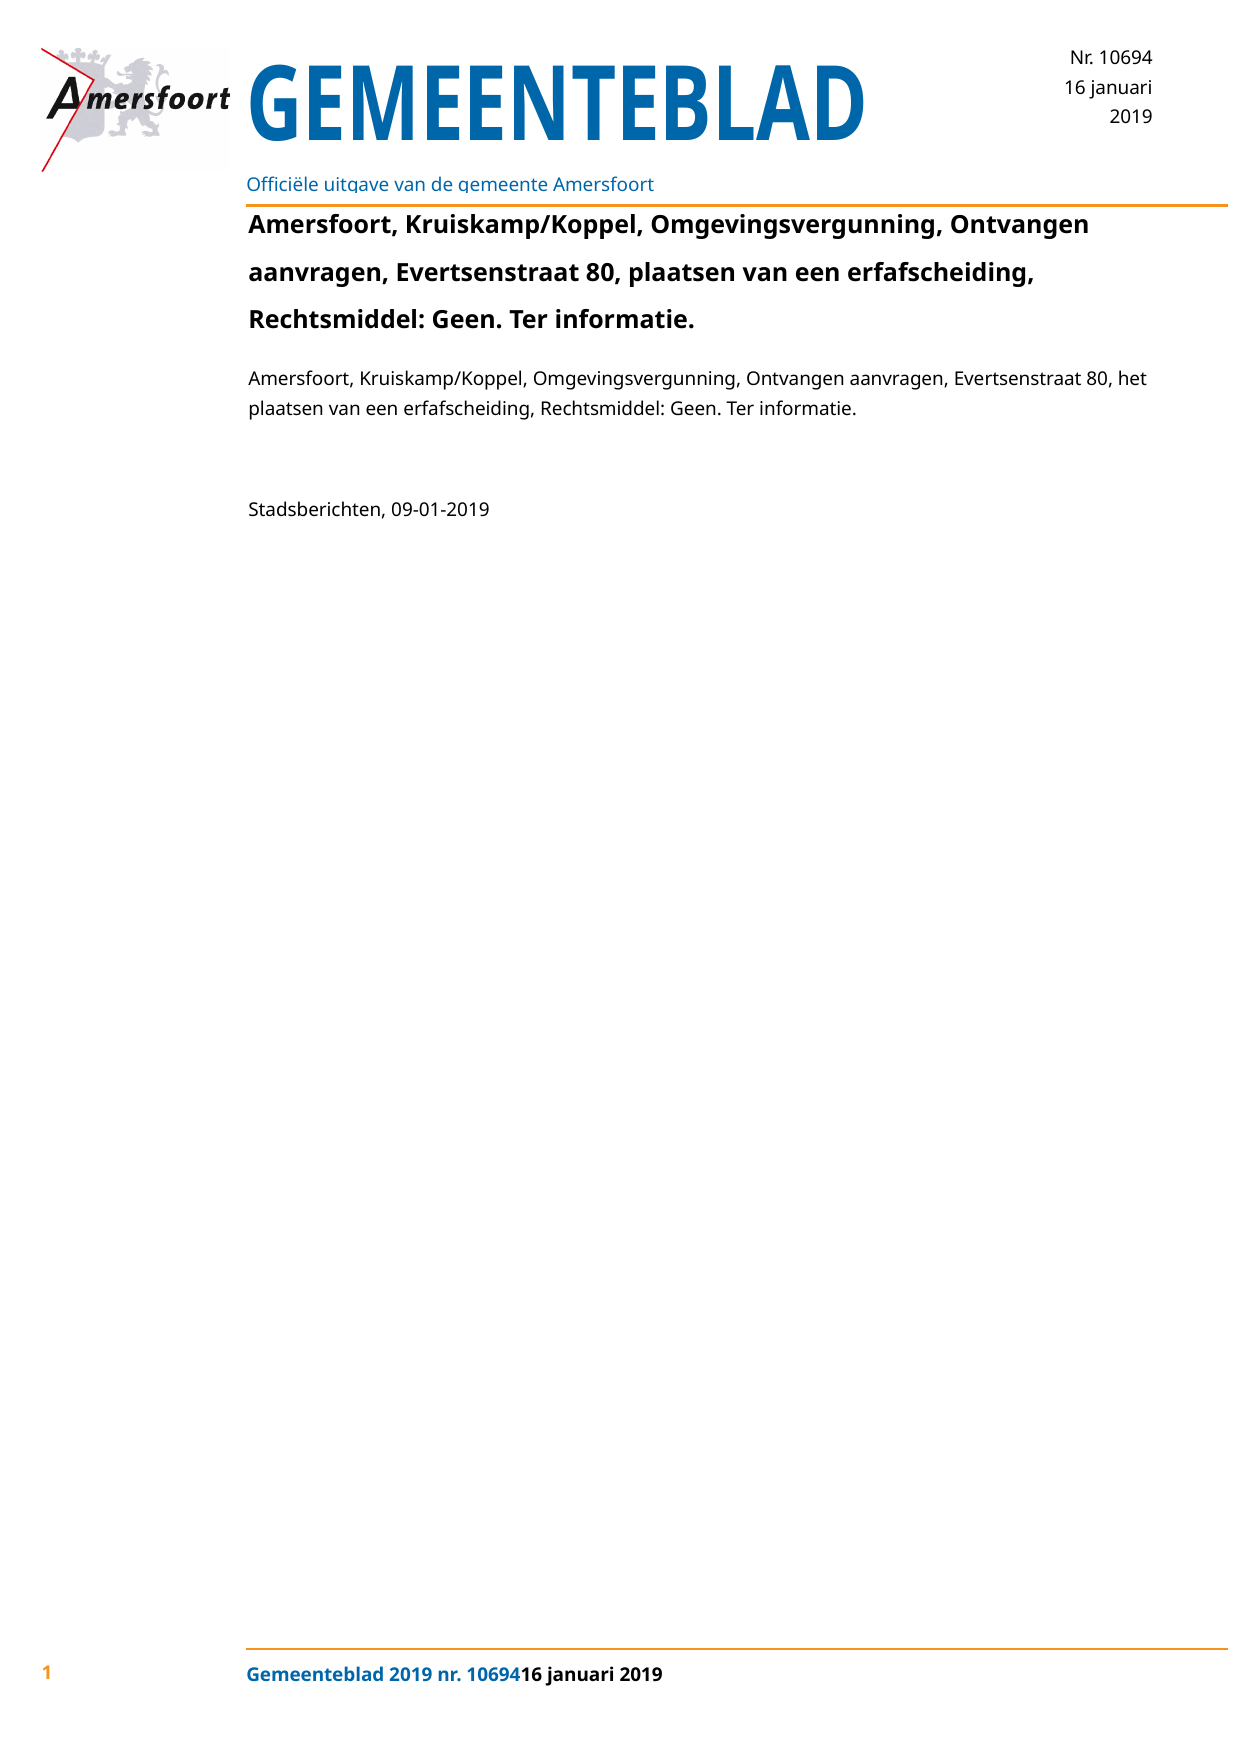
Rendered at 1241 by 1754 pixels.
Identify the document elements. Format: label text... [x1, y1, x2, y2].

text Amersfoort, Kruiskamp/Koppel, Omgevingsvergunning, Ontvangen aanvragen, Evertsenstraat 80, het plaatsen van een erfafscheiding, Rechtsmiddel: Geen. Ter informatie. [248, 366, 1152, 421]
text Amersfoort, Kruiskamp/Koppel, Omgevingsvergunning, Ontvangen aanvragen, Evertsenstraat 80, plaatsen van een erfafscheiding, Rechtsmiddel: Geen. Ter informatie. [248, 207, 1152, 336]
picture [41, 47, 231, 172]
text Stadsberichten, 09-01-2019 [248, 496, 1152, 522]
